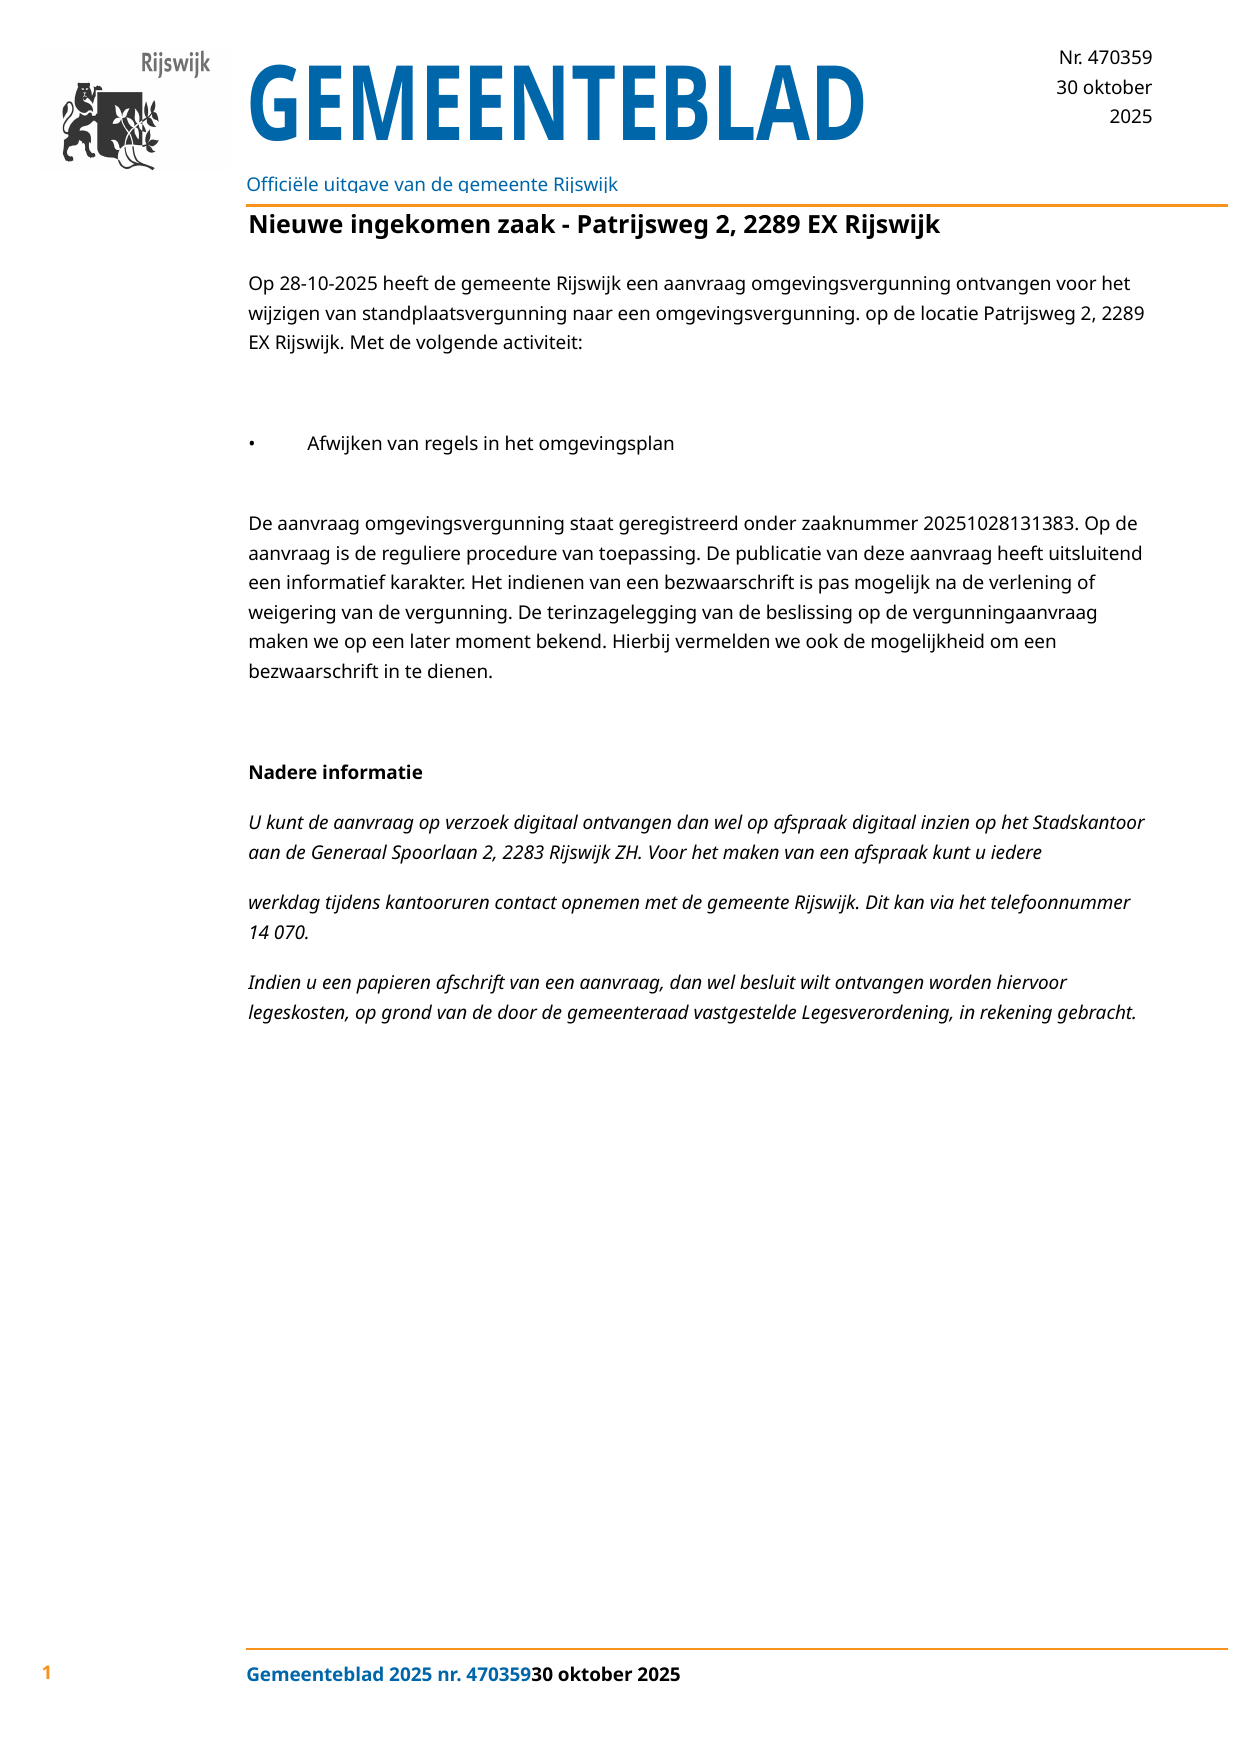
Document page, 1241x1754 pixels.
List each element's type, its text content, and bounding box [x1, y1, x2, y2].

text Nadere informatie [248, 759, 1152, 785]
text U kunt de aanvraag op verzoek digitaal ontvangen dan wel op afspraak digitaal inzien op het Stadskantoor aan de Generaal Spoorlaan 2, 2283 Rijswijk ZH. Voor het maken van een afspraak kunt u iedere [248, 809, 1152, 865]
text De aanvraag omgevingsvergunning staat geregistreerd onder zaaknummer 20251028131383. Op de aanvraag is de reguliere procedure van toepassing. De publicatie van deze aanvraag heeft uitsluitend een informatief karakter. Het indienen van een bezwaarschrift is pas mogelijk na de verlening of weigering van de vergunning. De terinzagelegging van de beslissing op de vergunningaanvraag maken we op een later moment bekend. Hierbij vermelden we ook de mogelijkheid om een bezwaarschrift in te dienen. [248, 510, 1152, 684]
text Nieuwe ingekomen zaak - Patrijsweg 2, 2289 EX Rijswijk [248, 207, 1152, 241]
text Indien u een papieren afschrift van een aanvraag, dan wel besluit wilt ontvangen worden hiervoor legeskosten, op grond van de door de gemeenteraad vastgestelde Legesverordening, in rekening gebracht. [248, 969, 1152, 1025]
text Op 28-10-2025 heeft de gemeente Rijswijk een aanvraag omgevingsvergunning ontvangen voor het wijzigen van standplaatsvergunning naar een omgevingsvergunning. op de locatie Patrijsweg 2, 2289 EX Rijswijk. Met de volgende activiteit: [248, 270, 1152, 355]
list Afwijken van regels in het omgevingsplan [248, 430, 1152, 456]
text werkdag tijdens kantooruren contact opnemen met de gemeente Rijswijk. Dit kan via het telefoonnummer 14 070. [248, 889, 1152, 945]
picture [41, 47, 231, 172]
